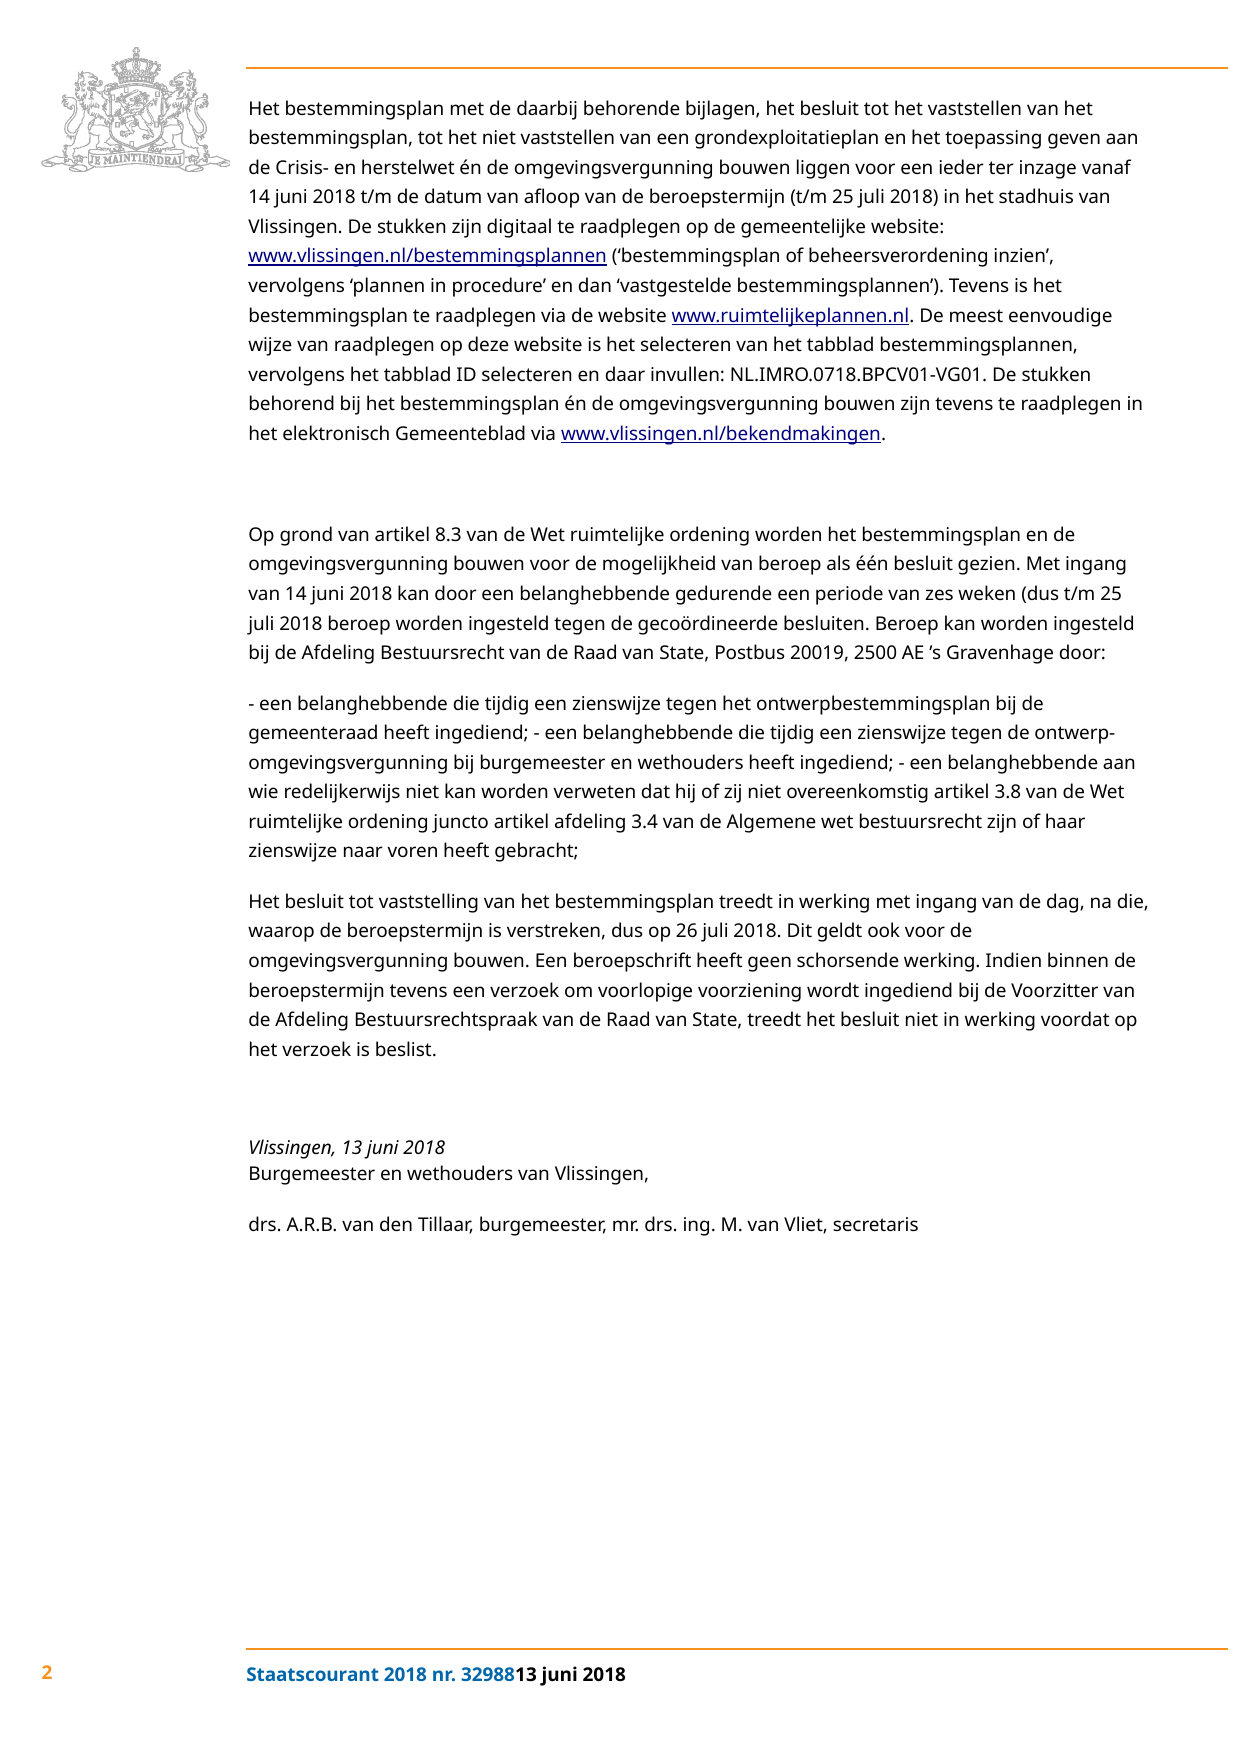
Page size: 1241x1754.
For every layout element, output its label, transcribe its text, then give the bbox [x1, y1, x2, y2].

text - een belanghebbende die tijdig een zienswijze tegen het ontwerpbestemmingsplan bij de gemeenteraad heeft ingediend; - een belanghebbende die tijdig een zienswijze tegen de ontwerp-omgevingsvergunning bij burgemeester en wethouders heeft ingediend; - een belanghebbende aan wie redelijkerwijs niet kan worden verweten dat hij of zij niet overeenkomstig artikel 3.8 van de Wet ruimtelijke ordening juncto artikel afdeling 3.4 van de Algemene wet bestuursrecht zijn of haar zienswijze naar voren heeft gebracht; [248, 690, 1152, 863]
text Het besluit tot vaststelling van het bestemmingsplan treedt in werking met ingang van de dag, na die, waarop de beroepstermijn is verstreken, dus op 26 juli 2018. Dit geldt ook voor de omgevingsvergunning bouwen. Een beroepschrift heeft geen schorsende werking. Indien binnen de beroepstermijn tevens een verzoek om voorlopige voorziening wordt ingediend bij de Voorzitter van de Afdeling Bestuursrechtspraak van de Raad van State, treedt het besluit niet in werking voordat op het verzoek is beslist. [248, 888, 1152, 1062]
picture [41, 47, 231, 172]
text Het bestemmingsplan met de daarbij behorende bijlagen, het besluit tot het vaststellen van het bestemmingsplan, tot het niet vaststellen van een grondexploitatieplan en het toepassing geven aan de Crisis- en herstelwet én de omgevingsvergunning bouwen liggen voor een ieder ter inzage vanaf 14 juni 2018 t/m de datum van afloop van de beroepstermijn (t/m 25 juli 2018) in het stadhuis van Vlissingen. De stukken zijn digitaal te raadplegen op de gemeentelijke website: www.vlissingen.nl/bestemmingsplannen (‘bestemmingsplan of beheersverordening inzien’, vervolgens ‘plannen in procedure’ en dan ‘vastgestelde bestemmingsplannen’). Tevens is het bestemmingsplan te raadplegen via de website www.ruimtelijkeplannen.nl. De meest eenvoudige wijze van raadplegen op deze website is het selecteren van het tabblad bestemmingsplannen, vervolgens het tabblad ID selecteren en daar invullen: NL.IMRO.0718.BPCV01-VG01. De stukken behorend bij het bestemmingsplan én de omgevingsvergunning bouwen zijn tevens te raadplegen in het elektronisch Gemeenteblad via www.vlissingen.nl/bekendmakingen. [248, 95, 1152, 446]
text Burgemeester en wethouders van Vlissingen, [248, 1160, 1152, 1186]
text Vlissingen, 13 juni 2018 [248, 1134, 1152, 1160]
text Op grond van artikel 8.3 van de Wet ruimtelijke ordening worden het bestemmingsplan en de omgevingsvergunning bouwen voor de mogelijkheid van beroep als één besluit gezien. Met ingang van 14 juni 2018 kan door een belanghebbende gedurende een periode van zes weken (dus t/m 25 juli 2018 beroep worden ingesteld tegen de gecoördineerde besluiten. Beroep kan worden ingesteld bij de Afdeling Bestuursrecht van de Raad van State, Postbus 20019, 2500 AE ’s Gravenhage door: [248, 521, 1152, 665]
text drs. A.R.B. van den Tillaar, burgemeester, mr. drs. ing. M. van Vliet, secretaris [248, 1211, 1152, 1237]
